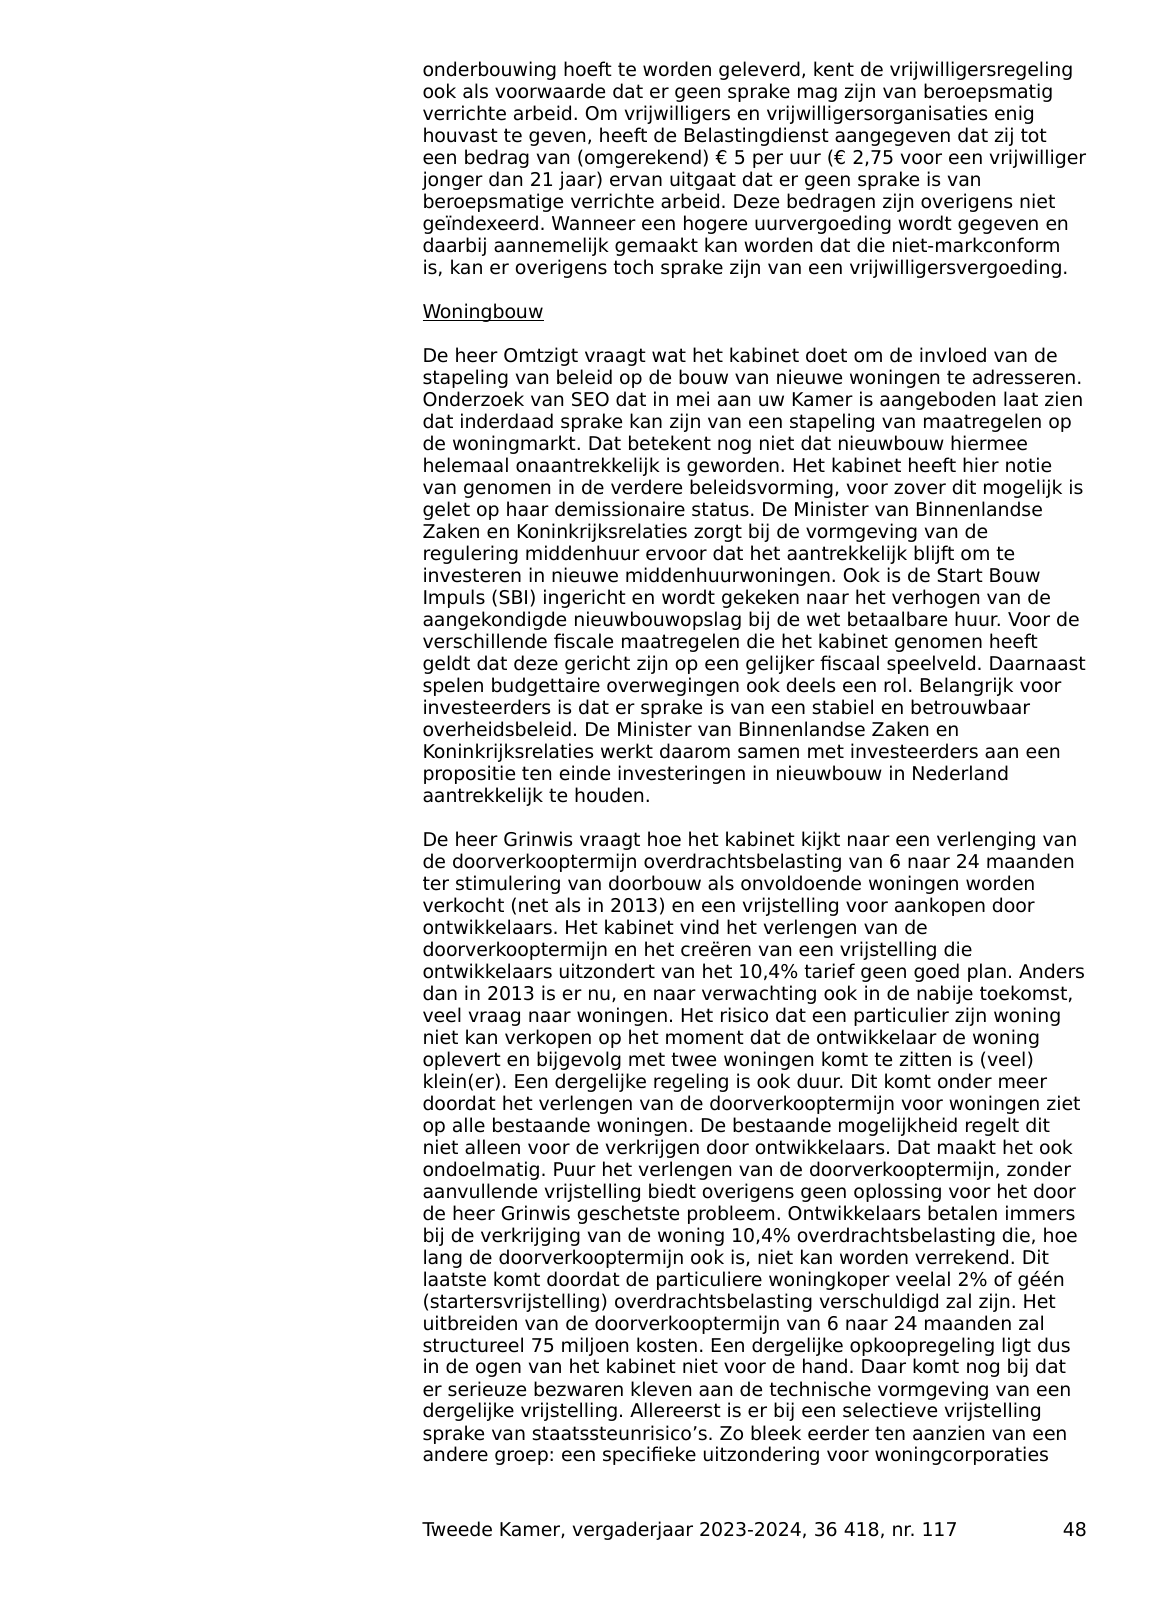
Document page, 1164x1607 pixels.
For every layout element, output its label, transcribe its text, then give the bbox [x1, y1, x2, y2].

text De heer Grinwis vraagt hoe het kabinet kijkt naar een verlenging van de doorverkooptermijn overdrachtsbelasting van 6 naar 24 maanden ter stimulering van doorbouw als onvoldoende woningen worden verkocht (net als in 2013) en een vrijstelling voor aankopen door ontwikkelaars. Het kabinet vind het verlengen van de doorverkooptermijn en het creëren van een vrijstelling die ontwikkelaars uitzondert van het 10,4% tarief geen goed plan. Anders dan in 2013 is er nu, en naar verwachting ook in de nabije toekomst, veel vraag naar woningen. Het risico dat een particulier zijn woning niet kan verkopen op het moment dat de ontwikkelaar de woning oplevert en bijgevolg met twee woningen komt te zitten is (veel) klein(er). Een dergelijke regeling is ook duur. Dit komt onder meer doordat het verlengen van de doorverkooptermijn voor woningen ziet op alle bestaande woningen. De bestaande mogelijkheid regelt dit niet alleen voor de verkrijgen door ontwikkelaars. Dat maakt het ook ondoelmatig. Puur het verlengen van de doorverkooptermijn, zonder aanvullende vrijstelling biedt overigens geen oplossing voor het door de heer Grinwis geschetste probleem. Ontwikkelaars betalen immers bij de verkrijging van de woning 10,4% overdrachtsbelasting die, hoe lang de doorverkooptermijn ook is, niet kan worden verrekend. Dit laatste komt doordat de particuliere woningkoper veelal 2% of géén (startersvrijstelling) overdrachtsbelasting verschuldigd zal zijn. Het uitbreiden van de doorverkooptermijn van 6 naar 24 maanden zal structureel 75 miljoen kosten. Een dergelijke opkoopregeling ligt dus in de ogen van het kabinet niet voor de hand. Daar komt nog bij dat er serieuze bezwaren kleven aan de technische vormgeving van een dergelijke vrijstelling. Allereerst is er bij een selectieve vrijstelling sprake van staatssteunrisico’s. Zo bleek eerder ten aanzien van een andere groep: een specifieke uitzondering voor woningcorporaties [422, 829, 1087, 1466]
subtitle Woningbouw [422, 301, 1087, 323]
text De heer Omtzigt vraagt wat het kabinet doet om de invloed van de stapeling van beleid op de bouw van nieuwe woningen te adresseren. Onderzoek van SEO dat in mei aan uw Kamer is aangeboden laat zien dat inderdaad sprake kan zijn van een stapeling van maatregelen op de woningmarkt. Dat betekent nog niet dat nieuwbouw hiermee helemaal onaantrekkelijk is geworden. Het kabinet heeft hier notie van genomen in de verdere beleidsvorming, voor zover dit mogelijk is gelet op haar demissionaire status. De Minister van Binnenlandse Zaken en Koninkrijksrelaties zorgt bij de vormgeving van de regulering middenhuur ervoor dat het aantrekkelijk blijft om te investeren in nieuwe middenhuurwoningen. Ook is de Start Bouw Impuls (SBI) ingericht en wordt gekeken naar het verhogen van de aangekondigde nieuwbouwopslag bij de wet betaalbare huur. Voor de verschillende fiscale maatregelen die het kabinet genomen heeft geldt dat deze gericht zijn op een gelijker fiscaal speelveld. Daarnaast spelen budgettaire overwegingen ook deels een rol. Belangrijk voor investeerders is dat er sprake is van een stabiel en betrouwbaar overheidsbeleid. De Minister van Binnenlandse Zaken en Koninkrijksrelaties werkt daarom samen met investeerders aan een propositie ten einde investeringen in nieuwbouw in Nederland aantrekkelijk te houden. [422, 345, 1087, 807]
text onderbouwing hoeft te worden geleverd, kent de vrijwilligersregeling ook als voorwaarde dat er geen sprake mag zijn van beroepsmatig verrichte arbeid. Om vrijwilligers en vrijwilligersorganisaties enig houvast te geven, heeft de Belastingdienst aangegeven dat zij tot een bedrag van (omgerekend) € 5 per uur (€ 2,75 voor een vrijwilliger jonger dan 21 jaar) ervan uitgaat dat er geen sprake is van beroepsmatige verrichte arbeid. Deze bedragen zijn overigens niet geïndexeerd. Wanneer een hogere uurvergoeding wordt gegeven en daarbij aannemelijk gemaakt kan worden dat die niet-markconform is, kan er overigens toch sprake zijn van een vrijwilligersvergoeding. [422, 59, 1087, 279]
